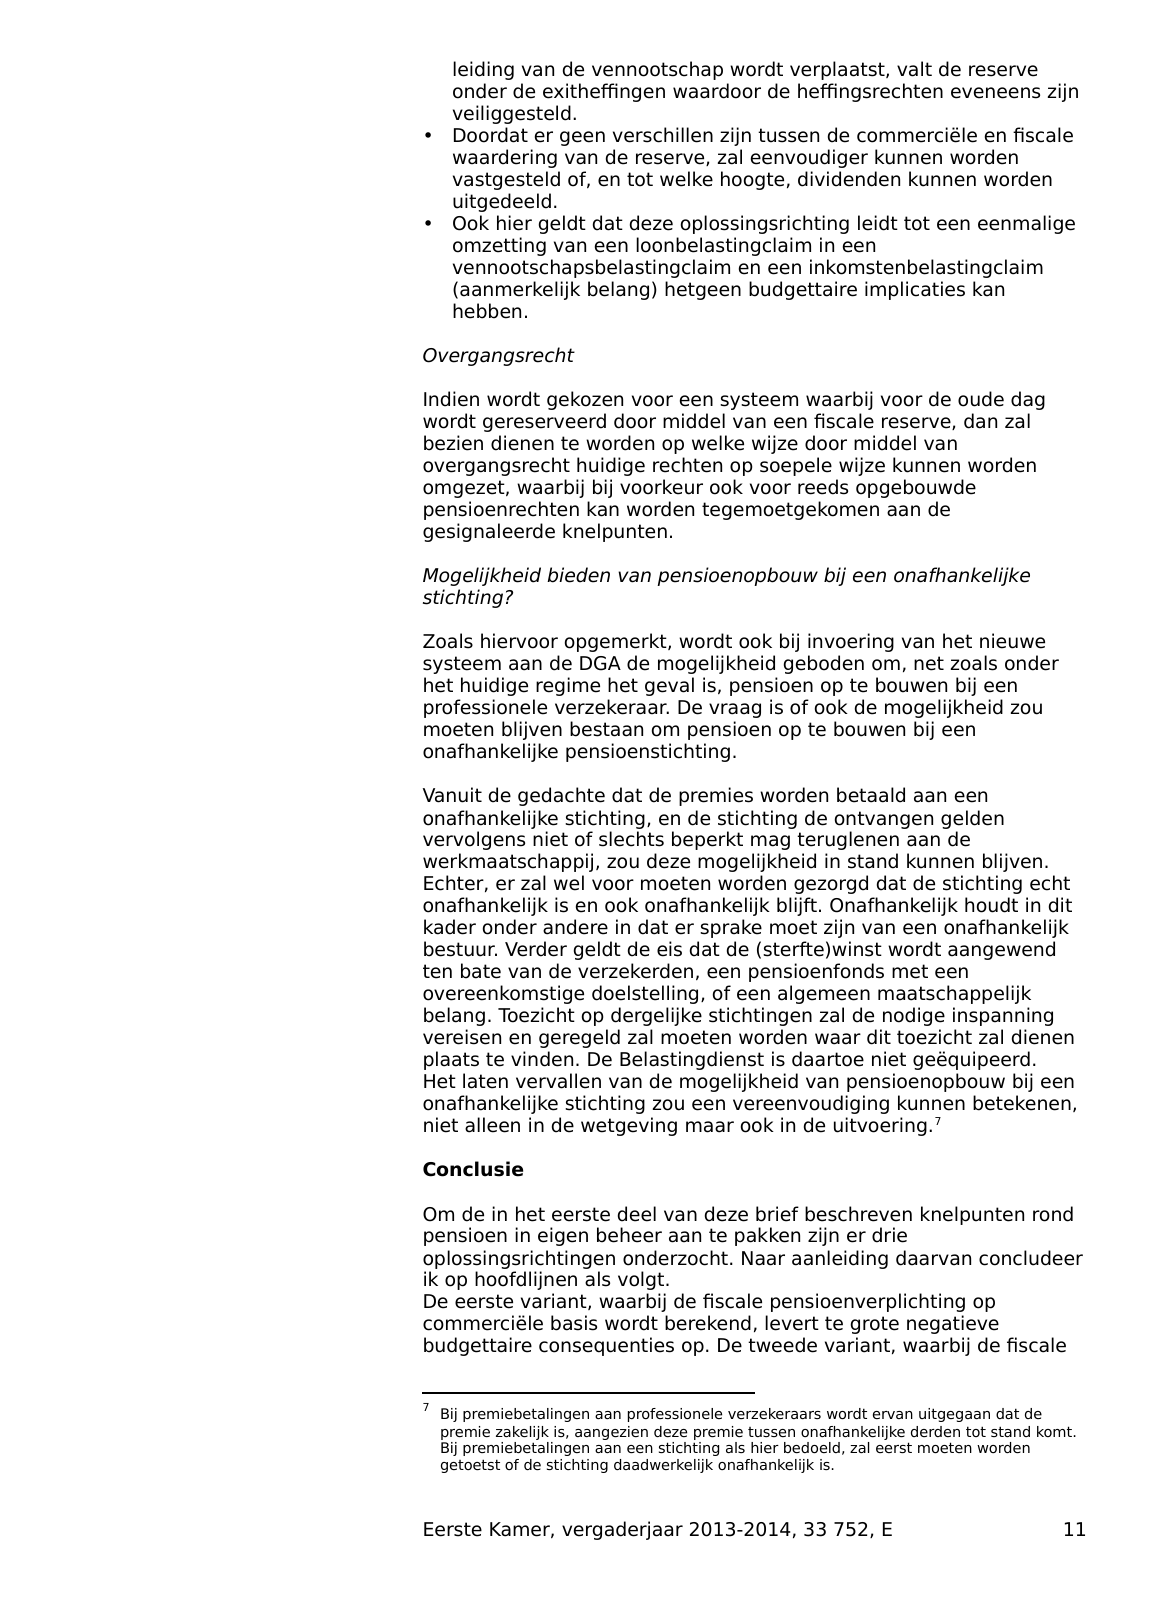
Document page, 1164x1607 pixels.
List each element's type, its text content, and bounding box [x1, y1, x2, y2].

text leiding van de vennootschap wordt verplaatst, valt de reserve onder de exitheffingen waardoor de heffingsrechten eveneens zijn veiliggesteld. [422, 59, 1087, 125]
text • Ook hier geldt dat deze oplossingsrichting leidt tot een eenmalige omzetting van een loonbelastingclaim in een vennootschapsbelastingclaim en een inkomstenbelastingclaim (aanmerkelijk belang) hetgeen budgettaire implicaties kan hebben. [422, 213, 1087, 323]
text De eerste variant, waarbij de fiscale pensioenverplichting op commerciële basis wordt berekend, levert te grote negatieve budgettaire consequenties op. De tweede variant, waarbij de fiscale [422, 1291, 1087, 1357]
subtitle Conclusie [422, 1159, 1087, 1181]
text Om de in het eerste deel van deze brief beschreven knelpunten rond pensioen in eigen beheer aan te pakken zijn er drie oplossingsrichtingen onderzocht. Naar aanleiding daarvan concludeer ik op hoofdlijnen als volgt. [422, 1203, 1087, 1291]
text Zoals hiervoor opgemerkt, wordt ook bij invoering van het nieuwe systeem aan de DGA de mogelijkheid geboden om, net zoals onder het huidige regime het geval is, pensioen op te bouwen bij een professionele verzekeraar. De vraag is of ook de mogelijkheid zou moeten blijven bestaan om pensioen op te bouwen bij een onafhankelijke pensioenstichting. [422, 631, 1087, 763]
text Het laten vervallen van de mogelijkheid van pensioenopbouw bij een onafhankelijke stichting zou een vereenvoudiging kunnen betekenen, niet alleen in de wetgeving maar ook in de uitvoering. [422, 1071, 1087, 1137]
subtitle Mogelijkheid bieden van pensioenopbouw bij een onafhankelijke stichting? [422, 565, 1087, 609]
text Vanuit de gedachte dat de premies worden betaald aan een onafhankelijke stichting, en de stichting de ontvangen gelden vervolgens niet of slechts beperkt mag teruglenen aan de werkmaatschappij, zou deze mogelijkheid in stand kunnen blijven. Echter, er zal wel voor moeten worden gezorgd dat de stichting echt onafhankelijk is en ook onafhankelijk blijft. Onafhankelijk houdt in dit kader onder andere in dat er sprake moet zijn van een onafhankelijk bestuur. Verder geldt de eis dat de (sterfte)winst wordt aangewend ten bate van de verzekerden, een pensioenfonds met een overeenkomstige doelstelling, of een algemeen maatschappelijk belang. Toezicht op dergelijke stichtingen zal de nodige inspanning vereisen en geregeld zal moeten worden waar dit toezicht zal dienen plaats te vinden. De Belastingdienst is daartoe niet geëquipeerd. [422, 785, 1087, 1071]
subtitle Overgangsrecht [422, 345, 1087, 367]
text Indien wordt gekozen voor een systeem waarbij voor de oude dag wordt gereserveerd door middel van een fiscale reserve, dan zal bezien dienen te worden op welke wijze door middel van overgangsrecht huidige rechten op soepele wijze kunnen worden omgezet, waarbij bij voorkeur ook voor reeds opgebouwde pensioenrechten kan worden tegemoetgekomen aan de gesignaleerde knelpunten. [422, 389, 1087, 543]
text Bij premiebetalingen aan professionele verzekeraars wordt ervan uitgegaan dat de premie zakelijk is, aangezien deze premie tussen onafhankelijke derden tot stand komt. Bij premiebetalingen aan een stichting als hier bedoeld, zal eerst moeten worden getoetst of de stichting daadwerkelijk onafhankelijk is. [422, 1402, 1087, 1474]
text • Doordat er geen verschillen zijn tussen de commerciële en fiscale waardering van de reserve, zal eenvoudiger kunnen worden vastgesteld of, en tot welke hoogte, dividenden kunnen worden uitgedeeld. [422, 125, 1087, 213]
